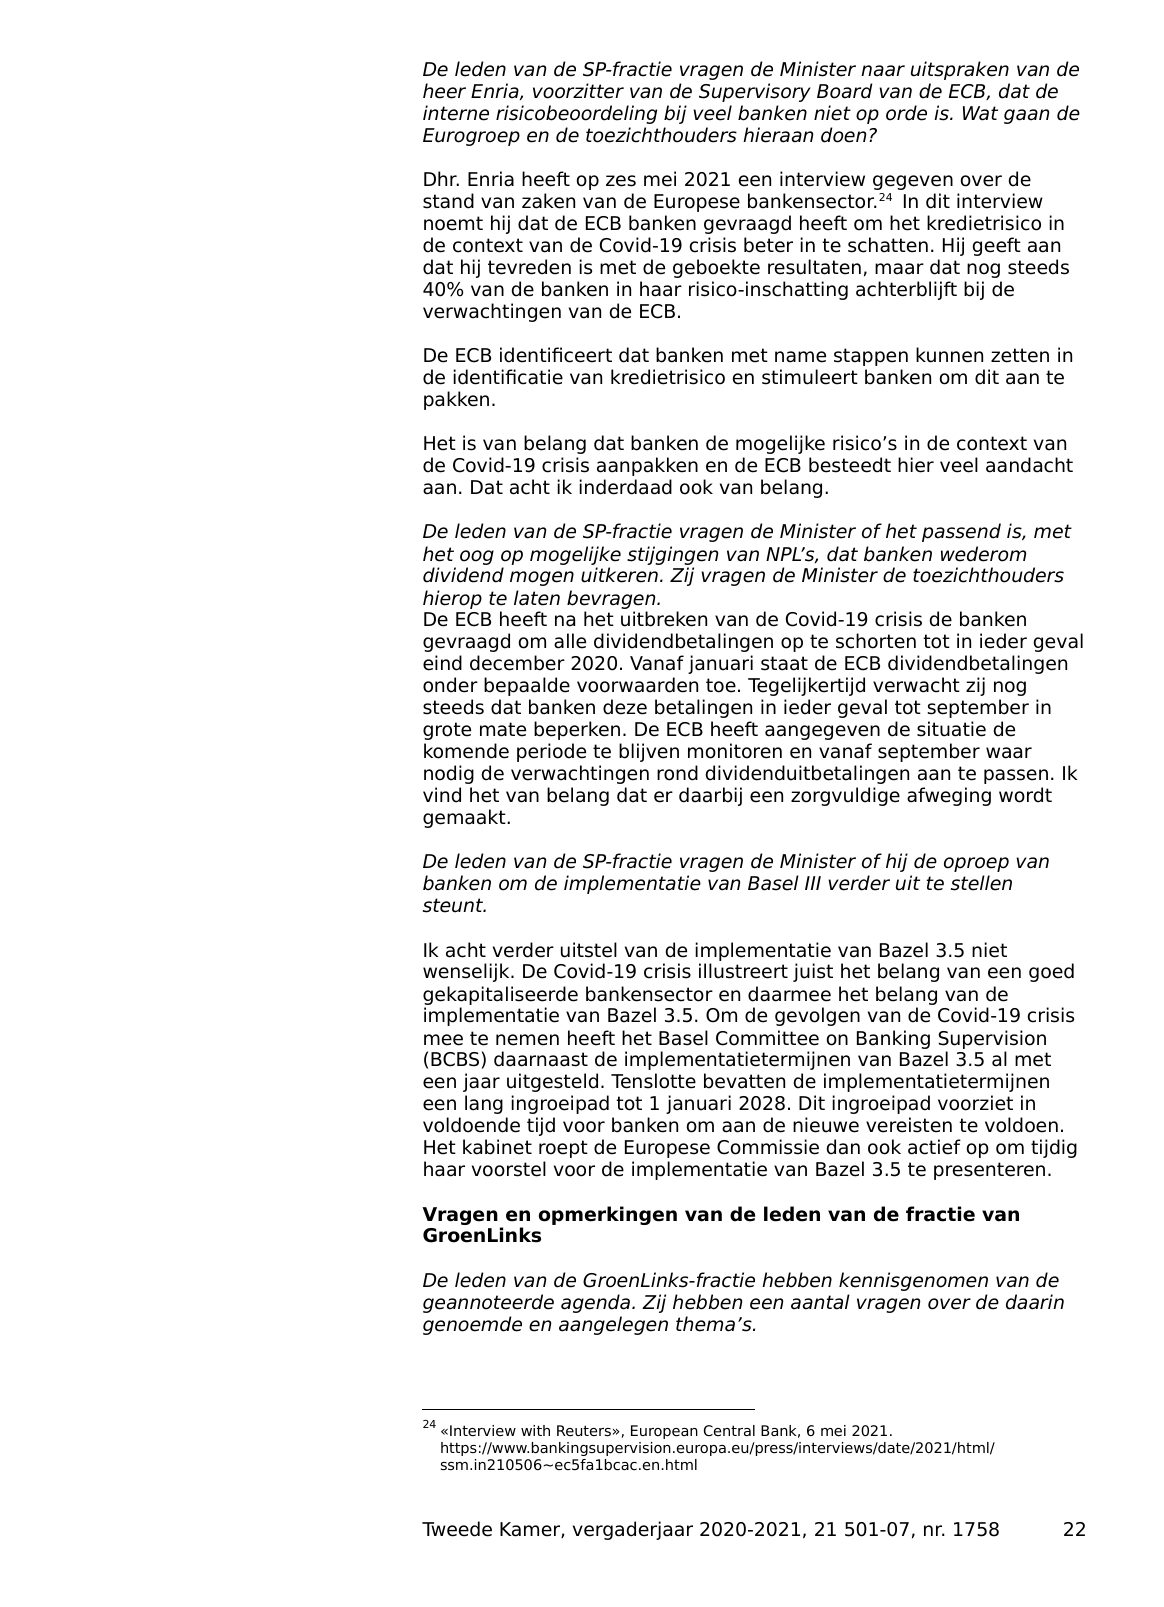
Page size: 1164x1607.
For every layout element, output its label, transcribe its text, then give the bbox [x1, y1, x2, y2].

text De leden van de SP-fractie vragen de Minister of hij de oproep van banken om de implementatie van Basel III verder uit te stellen steunt. [422, 851, 1087, 917]
text «Interview with Reuters», European Central Bank, 6 mei 2021. https://www.bankingsupervision.europa.eu/press/interviews/date/2021/html/ssm.in210506~ec5fa1bcac.en.html [422, 1418, 1087, 1474]
text De ECB identificeert dat banken met name stappen kunnen zetten in de identificatie van kredietrisico en stimuleert banken om dit aan te pakken. [422, 345, 1087, 411]
text De leden van de GroenLinks-fractie hebben kennisgenomen van de geannoteerde agenda. Zij hebben een aantal vragen over de daarin genoemde en aangelegen thema’s. [422, 1269, 1087, 1336]
text Ik acht verder uitstel van de implementatie van Bazel 3.5 niet wenselijk. De Covid-19 crisis illustreert juist het belang van een goed gekapitaliseerde bankensector en daarmee het belang van de implementatie van Bazel 3.5. Om de gevolgen van de Covid-19 crisis mee te nemen heeft het Basel Committee on Banking Supervision (BCBS) daarnaast de implementatietermijnen van Bazel 3.5 al met een jaar uitgesteld. Tenslotte bevatten de implementatietermijnen een lang ingroeipad tot 1 januari 2028. Dit ingroeipad voorziet in voldoende tijd voor banken om aan de nieuwe vereisten te voldoen. Het kabinet roept de Europese Commissie dan ook actief op om tijdig haar voorstel voor de implementatie van Bazel 3.5 te presenteren. [422, 939, 1087, 1181]
text Dhr. Enria heeft op zes mei 2021 een interview gegeven over de stand van zaken van de Europese bankensector. In dit interview noemt hij dat de ECB banken gevraagd heeft om het kredietrisico in de context van de Covid-19 crisis beter in te schatten. Hij geeft aan dat hij tevreden is met de geboekte resultaten, maar dat nog steeds 40% van de banken in haar risico-inschatting achterblijft bij de verwachtingen van de ECB. [422, 169, 1087, 323]
text De leden van de SP-fractie vragen de Minister naar uitspraken van de heer Enria, voorzitter van de Supervisory Board van de ECB, dat de interne risicobeoordeling bij veel banken niet op orde is. Wat gaan de Eurogroep en de toezichthouders hieraan doen? [422, 59, 1087, 147]
text De leden van de SP-fractie vragen de Minister of het passend is, met het oog op mogelijke stijgingen van NPL’s, dat banken wederom dividend mogen uitkeren. Zij vragen de Minister de toezichthouders hierop te laten bevragen. [422, 521, 1087, 609]
subtitle Vragen en opmerkingen van de leden van de fractie van GroenLinks [422, 1203, 1087, 1247]
text De ECB heeft na het uitbreken van de Covid-19 crisis de banken gevraagd om alle dividendbetalingen op te schorten tot in ieder geval eind december 2020. Vanaf januari staat de ECB dividendbetalingen onder bepaalde voorwaarden toe. Tegelijkertijd verwacht zij nog steeds dat banken deze betalingen in ieder geval tot september in grote mate beperken. De ECB heeft aangegeven de situatie de komende periode te blijven monitoren en vanaf september waar nodig de verwachtingen rond dividenduitbetalingen aan te passen. Ik vind het van belang dat er daarbij een zorgvuldige afweging wordt gemaakt. [422, 609, 1087, 829]
text Het is van belang dat banken de mogelijke risico’s in de context van de Covid-19 crisis aanpakken en de ECB besteedt hier veel aandacht aan. Dat acht ik inderdaad ook van belang. [422, 433, 1087, 499]
